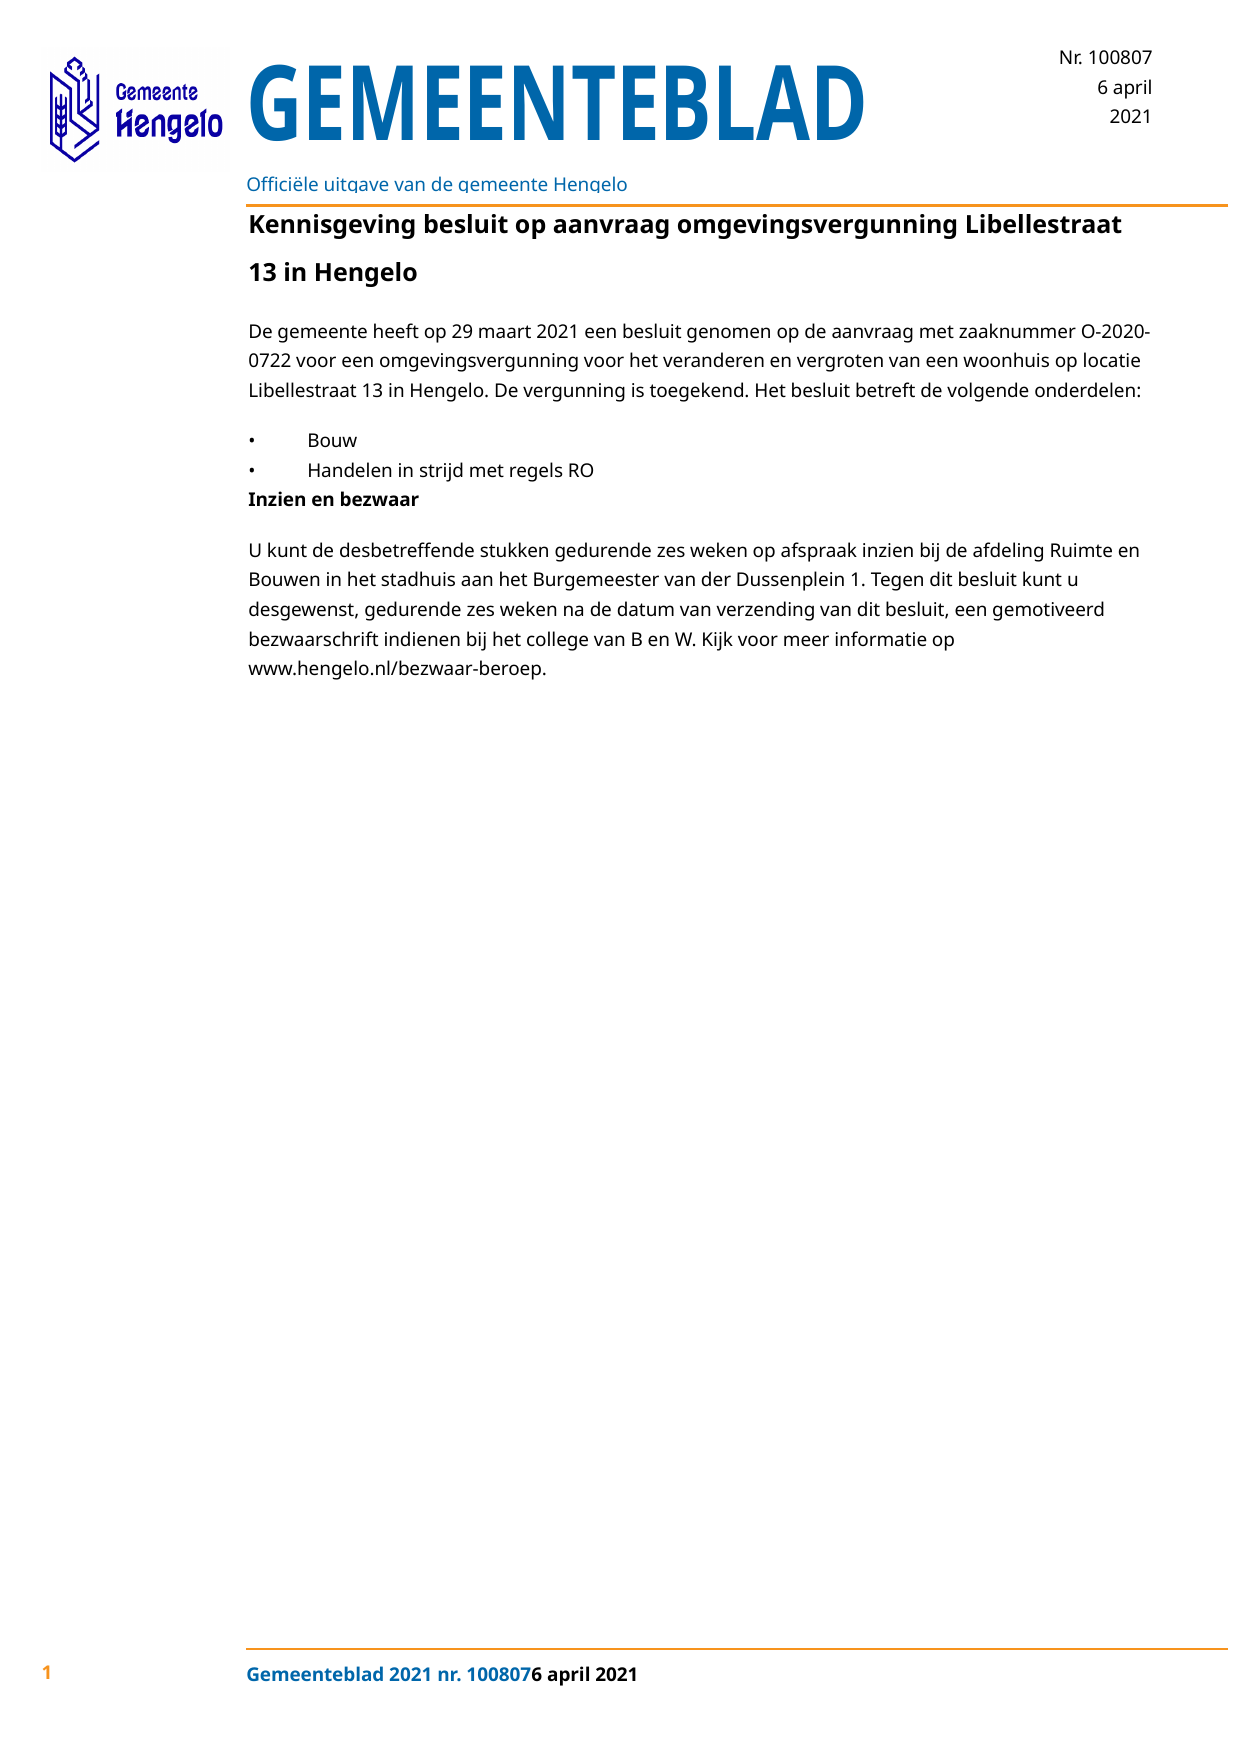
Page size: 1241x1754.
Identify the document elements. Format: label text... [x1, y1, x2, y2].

text De gemeente heeft op 29 maart 2021 een besluit genomen op de aanvraag met zaaknummer O-2020-0722 voor een omgevingsvergunning voor het veranderen en vergroten van een woonhuis op locatie Libellestraat 13 in Hengelo. De vergunning is toegekend. Het besluit betreft de volgende onderdelen: [248, 318, 1152, 403]
text Kennisgeving besluit op aanvraag omgevingsvergunning Libellestraat 13 in Hengelo [248, 207, 1152, 288]
list Bouw [248, 427, 1152, 453]
list Handelen in strijd met regels RO [248, 457, 1152, 483]
text Inzien en bezwaar [248, 487, 1152, 512]
picture [41, 47, 231, 172]
text U kunt de desbetreffende stukken gedurende zes weken op afspraak inzien bij de afdeling Ruimte en Bouwen in het stadhuis aan het Burgemeester van der Dussenplein 1. Tegen dit besluit kunt u desgewenst, gedurende zes weken na de datum van verzending van dit besluit, een gemotiveerd bezwaarschrift indienen bij het college van B en W. Kijk voor meer informatie op www.hengelo.nl/bezwaar-beroep. [248, 537, 1152, 681]
